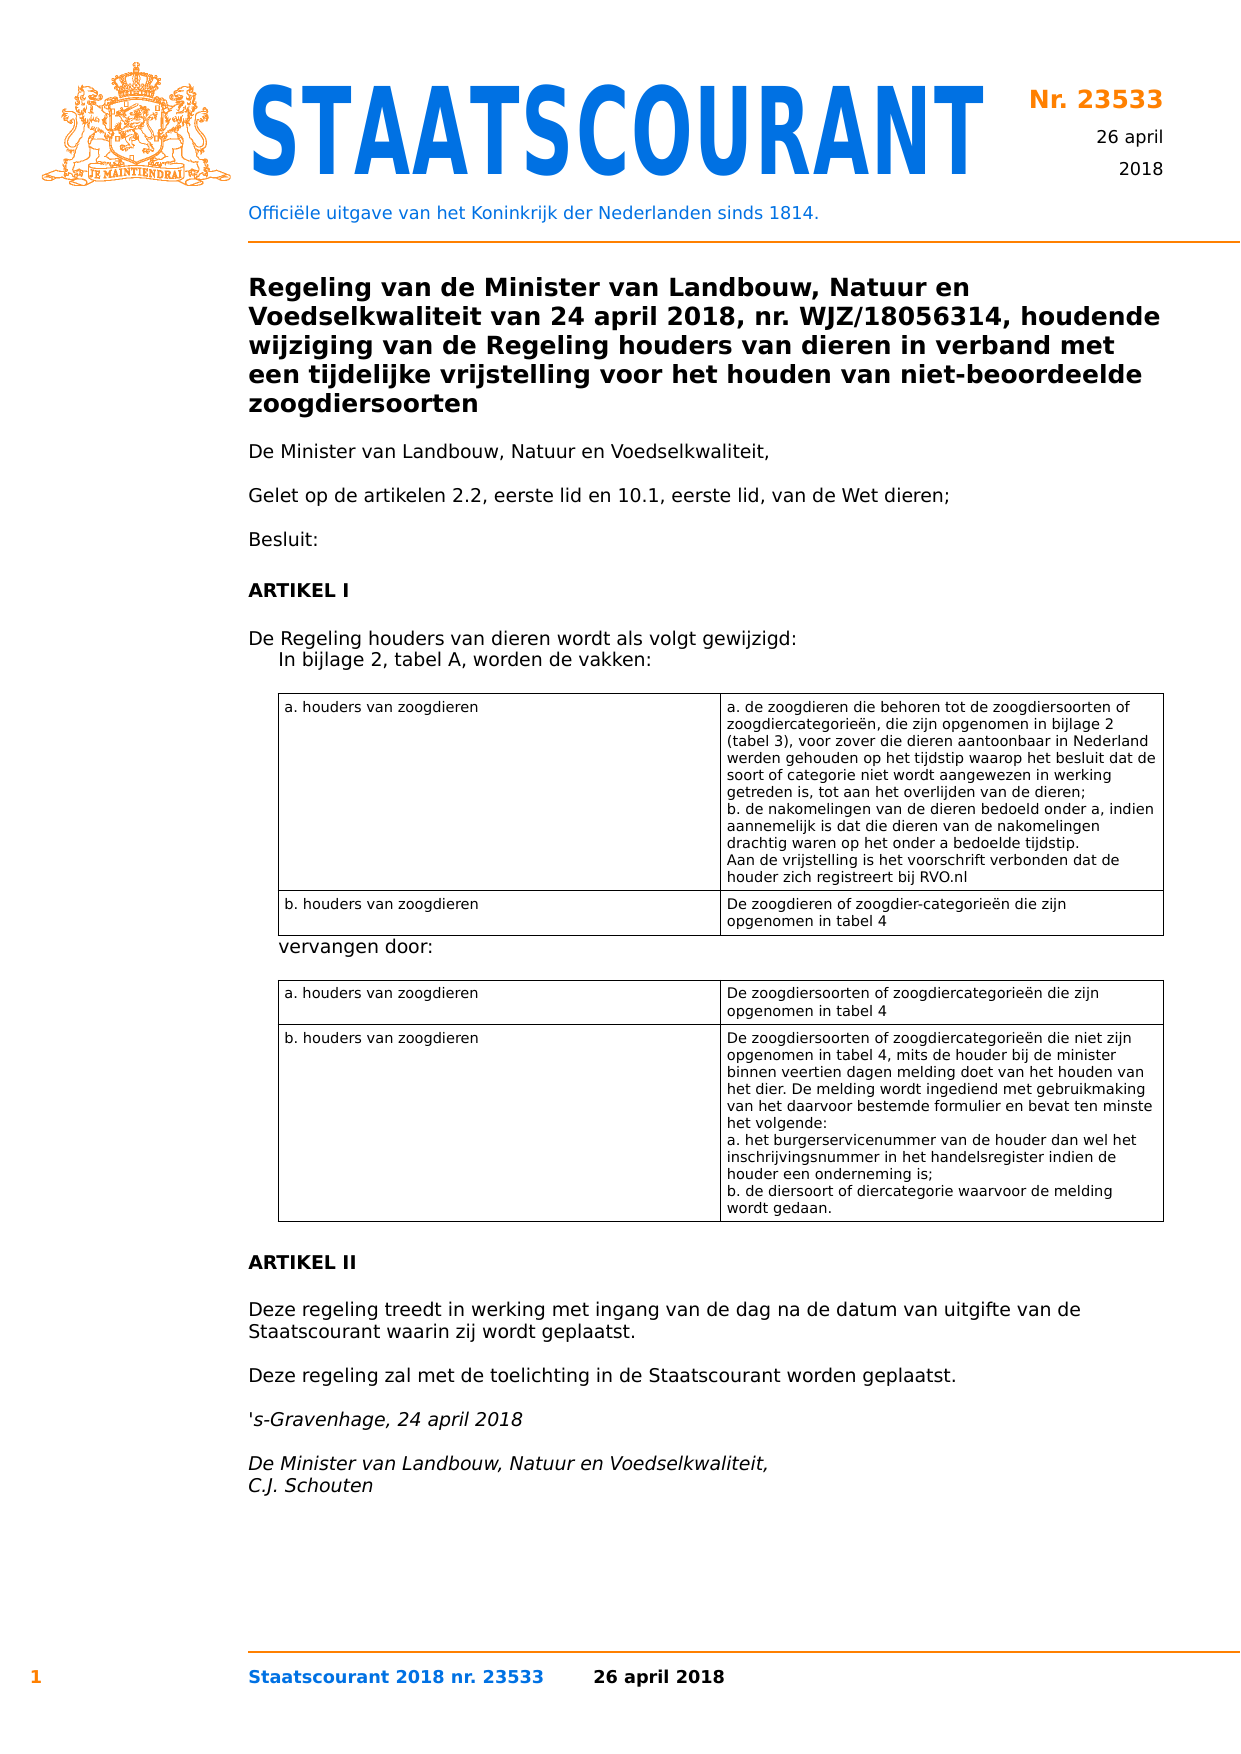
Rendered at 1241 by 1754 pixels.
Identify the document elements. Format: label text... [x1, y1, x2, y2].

picture [41, 62, 231, 186]
text Besluit: [248, 528, 1163, 550]
text De Minister van Landbouw, Natuur en Voedselkwaliteit, [248, 441, 1163, 463]
table_header a. houders van zoogdieren [279, 981, 720, 1024]
table_cell b. houders van zoogdieren [279, 1025, 720, 1221]
text Deze regeling treedt in werking met ingang van de dag na de datum van uitgifte van de Staatscourant waarin zij wordt geplaatst. [248, 1299, 1163, 1343]
text 's-Gravenhage, 24 april 2018 [248, 1409, 1163, 1431]
text Deze regeling zal met de toelichting in de Staatscourant worden geplaatst. [248, 1365, 1163, 1387]
table_cell 2018 [998, 153, 1240, 203]
text Gelet op de artikelen 2.2, eerste lid en 10.1, eerste lid, van de Wet dieren; [248, 484, 1163, 507]
table_cell Officiële uitgave van het Koninkrijk der Nederlanden sinds 1814. [248, 203, 1240, 241]
table_header STAATSCOURANT [248, 62, 998, 203]
table_cell b. houders van zoogdieren [279, 891, 720, 935]
subtitle Regeling van de Minister van Landbouw, Natuur en Voedselkwaliteit van 24 april 2018, nr. WJZ/18056314, houdende wijziging van de Regeling houders van dieren in verband met een tijdelijke vrijstelling voor het houden van niet-beoordeelde zoogdiersoorten [248, 273, 1163, 419]
subtitle ARTIKEL II [248, 1252, 1163, 1274]
table_header [25, 62, 248, 241]
table_header a. de zoogdieren die behoren tot de zoogdiersoorten of zoogdiercategorieën, die zijn opgenomen in bijlage 2 (tabel 3), voor zover die dieren aantoonbaar in Nederland werden gehouden op het tijdstip waarop het besluit dat de soort of categorie niet wordt aangewezen in werking getreden is, tot aan het overlijden van de dieren; b. de nakomelingen van de dieren bedoeld onder a, indien aannemelijk is dat die dieren van de nakomelingen drachtig waren op het onder a bedoelde tijdstip. Aan de vrijstelling is het voorschrift verbonden dat de houder zich registreert bij RVO.nl [721, 694, 1163, 890]
table_cell 26 april [998, 121, 1240, 153]
table_cell De zoogdiersoorten of zoogdiercategorieën die niet zijn opgenomen in tabel 4, mits de houder bij de minister binnen veertien dagen melding doet van het houden van het dier. De melding wordt ingediend met gebruikmaking van het daarvoor bestemde formulier en bevat ten minste het volgende: a. het burgerservicenummer van de houder dan wel het inschrijvingsnummer in het handelsregister indien de houder een onderneming is; b. de diersoort of diercategorie waarvoor de melding wordt gedaan. [721, 1025, 1163, 1221]
text De Minister van Landbouw, Natuur en Voedselkwaliteit, C.J. Schouten [248, 1453, 1163, 1497]
table_header Nr. 23533 [998, 62, 1240, 121]
table_header De zoogdiersoorten of zoogdiercategorieën die zijn opgenomen in tabel 4 [721, 981, 1163, 1024]
text vervangen door: [278, 936, 1163, 958]
table_header a. houders van zoogdieren [279, 694, 720, 890]
text In bijlage 2, tabel A, worden de vakken: [278, 649, 1163, 671]
text De Regeling houders van dieren wordt als volgt gewijzigd: [248, 627, 1163, 649]
table_cell De zoogdieren of zoogdier-categorieën die zijn opgenomen in tabel 4 [721, 891, 1163, 935]
subtitle ARTIKEL I [248, 580, 1163, 602]
